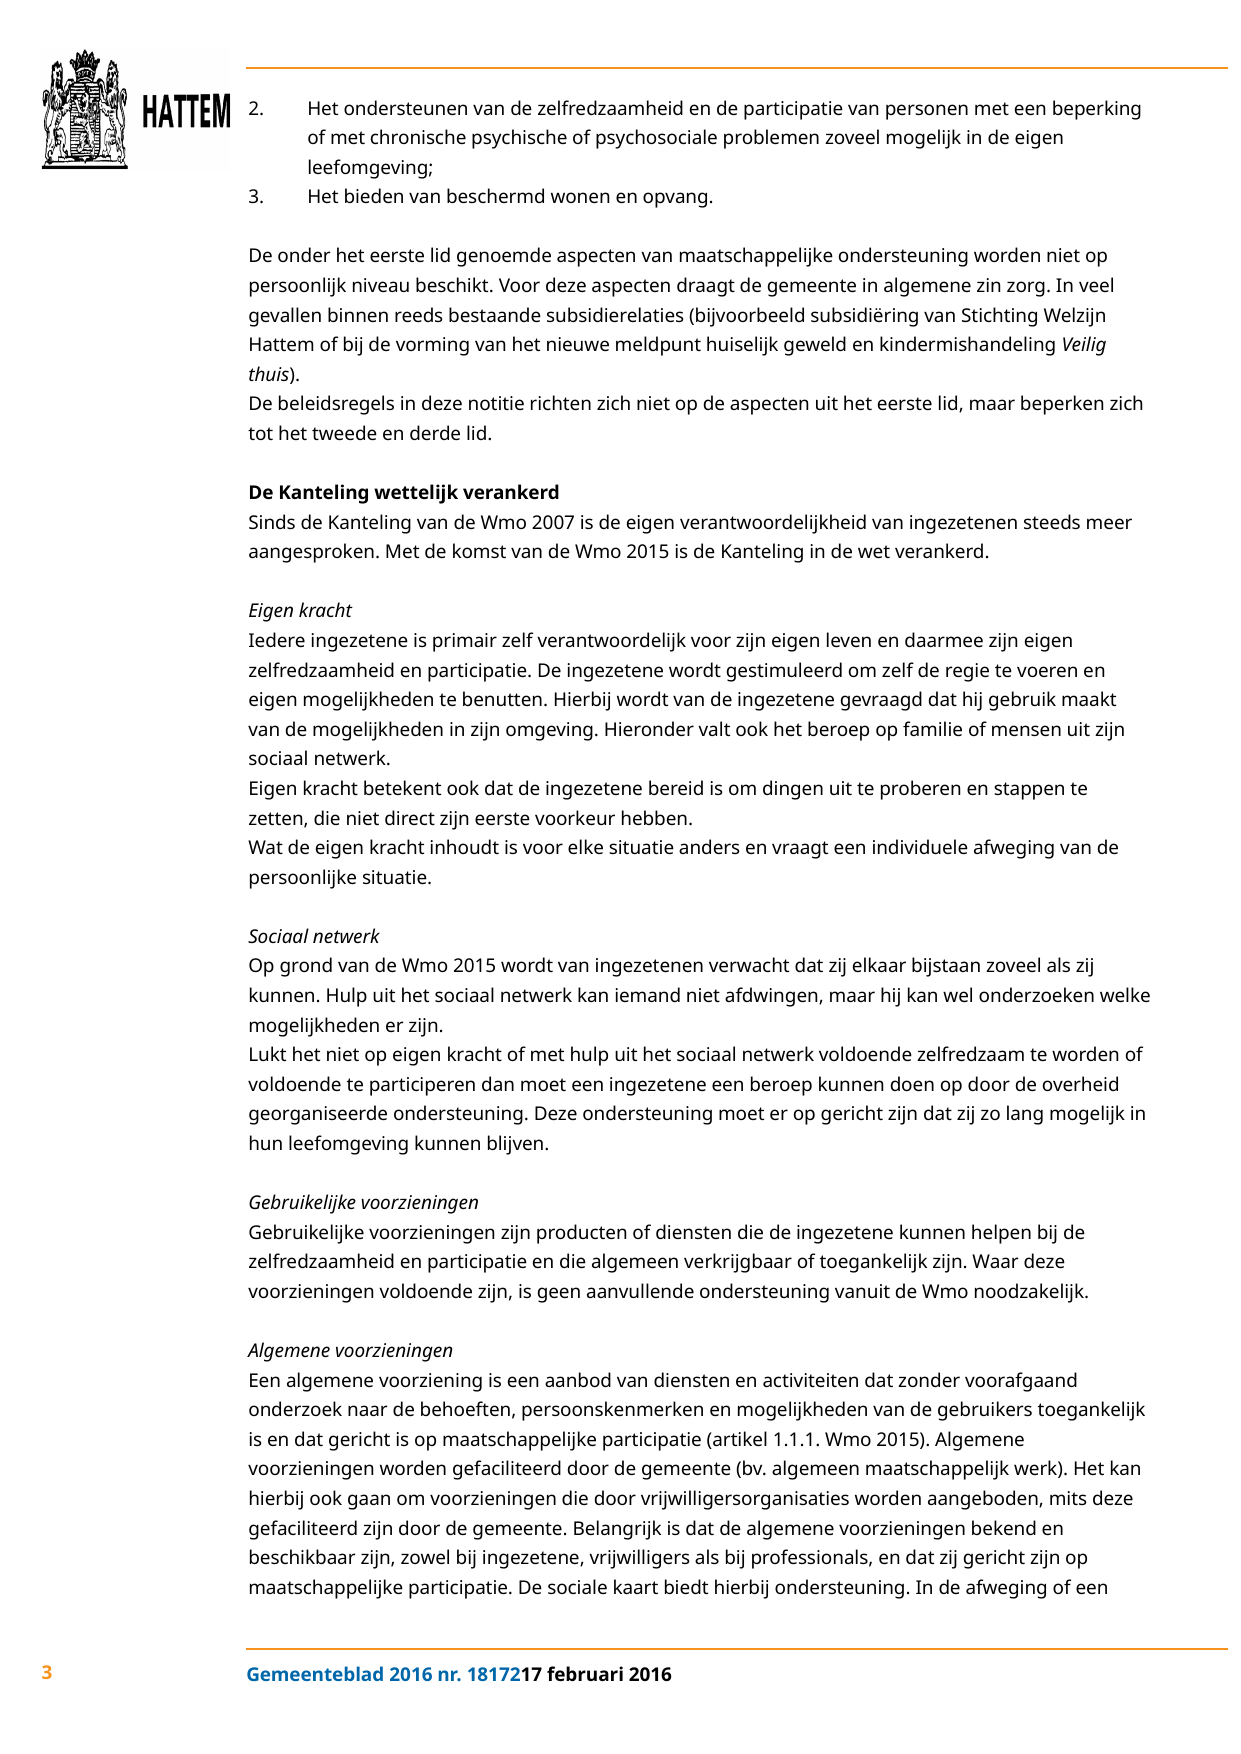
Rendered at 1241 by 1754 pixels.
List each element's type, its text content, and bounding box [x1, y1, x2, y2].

text Op grond van de Wmo 2015 wordt van ingezetenen verwacht dat zij elkaar bijstaan zoveel als zij kunnen. Hulp uit het sociaal netwerk kan iemand niet afdwingen, maar hij kan wel onderzoeken welke mogelijkheden er zijn. [248, 953, 1152, 1038]
text De Kanteling wettelijk verankerd [248, 479, 1152, 505]
list Het ondersteunen van de zelfredzaamheid en de participatie van personen met een beperking of met chronische psychische of psychosociale problemen zoveel mogelijk in de eigen leefomgeving; [248, 95, 1152, 180]
picture [41, 47, 231, 172]
text Sinds de Kanteling van de Wmo 2007 is de eigen verantwoordelijkheid van ingezetenen steeds meer aangesproken. Met de komst van de Wmo 2015 is de Kanteling in de wet verankerd. [248, 509, 1152, 564]
text Iedere ingezetene is primair zelf verantwoordelijk voor zijn eigen leven en daarmee zijn eigen zelfredzaamheid en participatie. De ingezetene wordt gestimuleerd om zelf de regie te voeren en eigen mogelijkheden te benutten. Hierbij wordt van de ingezetene gevraagd dat hij gebruik maakt van de mogelijkheden in zijn omgeving. Hieronder valt ook het beroep op familie of mensen uit zijn sociaal netwerk. [248, 627, 1152, 771]
text De onder het eerste lid genoemde aspecten van maatschappelijke ondersteuning worden niet op persoonlijk niveau beschikt. Voor deze aspecten draagt de gemeente in algemene zin zorg. In veel gevallen binnen reeds bestaande subsidierelaties (bijvoorbeeld subsidiëring van Stichting Welzijn Hattem of bij de vorming van het nieuwe meldpunt huiselijk geweld en kindermishandeling Veilig thuis). [248, 243, 1152, 387]
text Gebruikelijke voorzieningen zijn producten of diensten die de ingezetene kunnen helpen bij de zelfredzaamheid en participatie en die algemeen verkrijgbaar of toegankelijk zijn. Waar deze voorzieningen voldoende zijn, is geen aanvullende ondersteuning vanuit de Wmo noodzakelijk. [248, 1219, 1152, 1304]
text Gebruikelijke voorzieningen [248, 1189, 1152, 1215]
text De beleidsregels in deze notitie richten zich niet op de aspecten uit het eerste lid, maar beperken zich tot het tweede en derde lid. [248, 391, 1152, 446]
text Sociaal netwerk [248, 923, 1152, 949]
text Wat de eigen kracht inhoudt is voor elke situatie anders en vraagt een individuele afweging van de persoonlijke situatie. [248, 834, 1152, 890]
text Eigen kracht betekent ook dat de ingezetene bereid is om dingen uit te proberen en stappen te zetten, die niet direct zijn eerste voorkeur hebben. [248, 775, 1152, 831]
text Algemene voorzieningen [248, 1337, 1152, 1363]
text Lukt het niet op eigen kracht of met hulp uit het sociaal netwerk voldoende zelfredzaam te worden of voldoende te participeren dan moet een ingezetene een beroep kunnen doen op door de overheid georganiseerde ondersteuning. Deze ondersteuning moet er op gericht zijn dat zij zo lang mogelijk in hun leefomgeving kunnen blijven. [248, 1041, 1152, 1156]
text Eigen kracht [248, 598, 1152, 623]
text Een algemene voorziening is een aanbod van diensten en activiteiten dat zonder voorafgaand onderzoek naar de behoeften, persoonskenmerken en mogelijkheden van de gebruikers toegankelijk is en dat gericht is op maatschappelijke participatie (artikel 1.1.1. Wmo 2015). Algemene voorzieningen worden gefaciliteerd door de gemeente (bv. algemeen maatschappelijk werk). Het kan hierbij ook gaan om voorzieningen die door vrijwilligersorganisaties worden aangeboden, mits deze gefaciliteerd zijn door de gemeente. Belangrijk is dat de algemene voorzieningen bekend en beschikbaar zijn, zowel bij ingezetene, vrijwilligers als bij professionals, en dat zij gericht zijn op maatschappelijke participatie. De sociale kaart biedt hierbij ondersteuning. In de afweging of een [248, 1367, 1152, 1600]
list Het bieden van beschermd wonen en opvang. [248, 183, 1152, 209]
